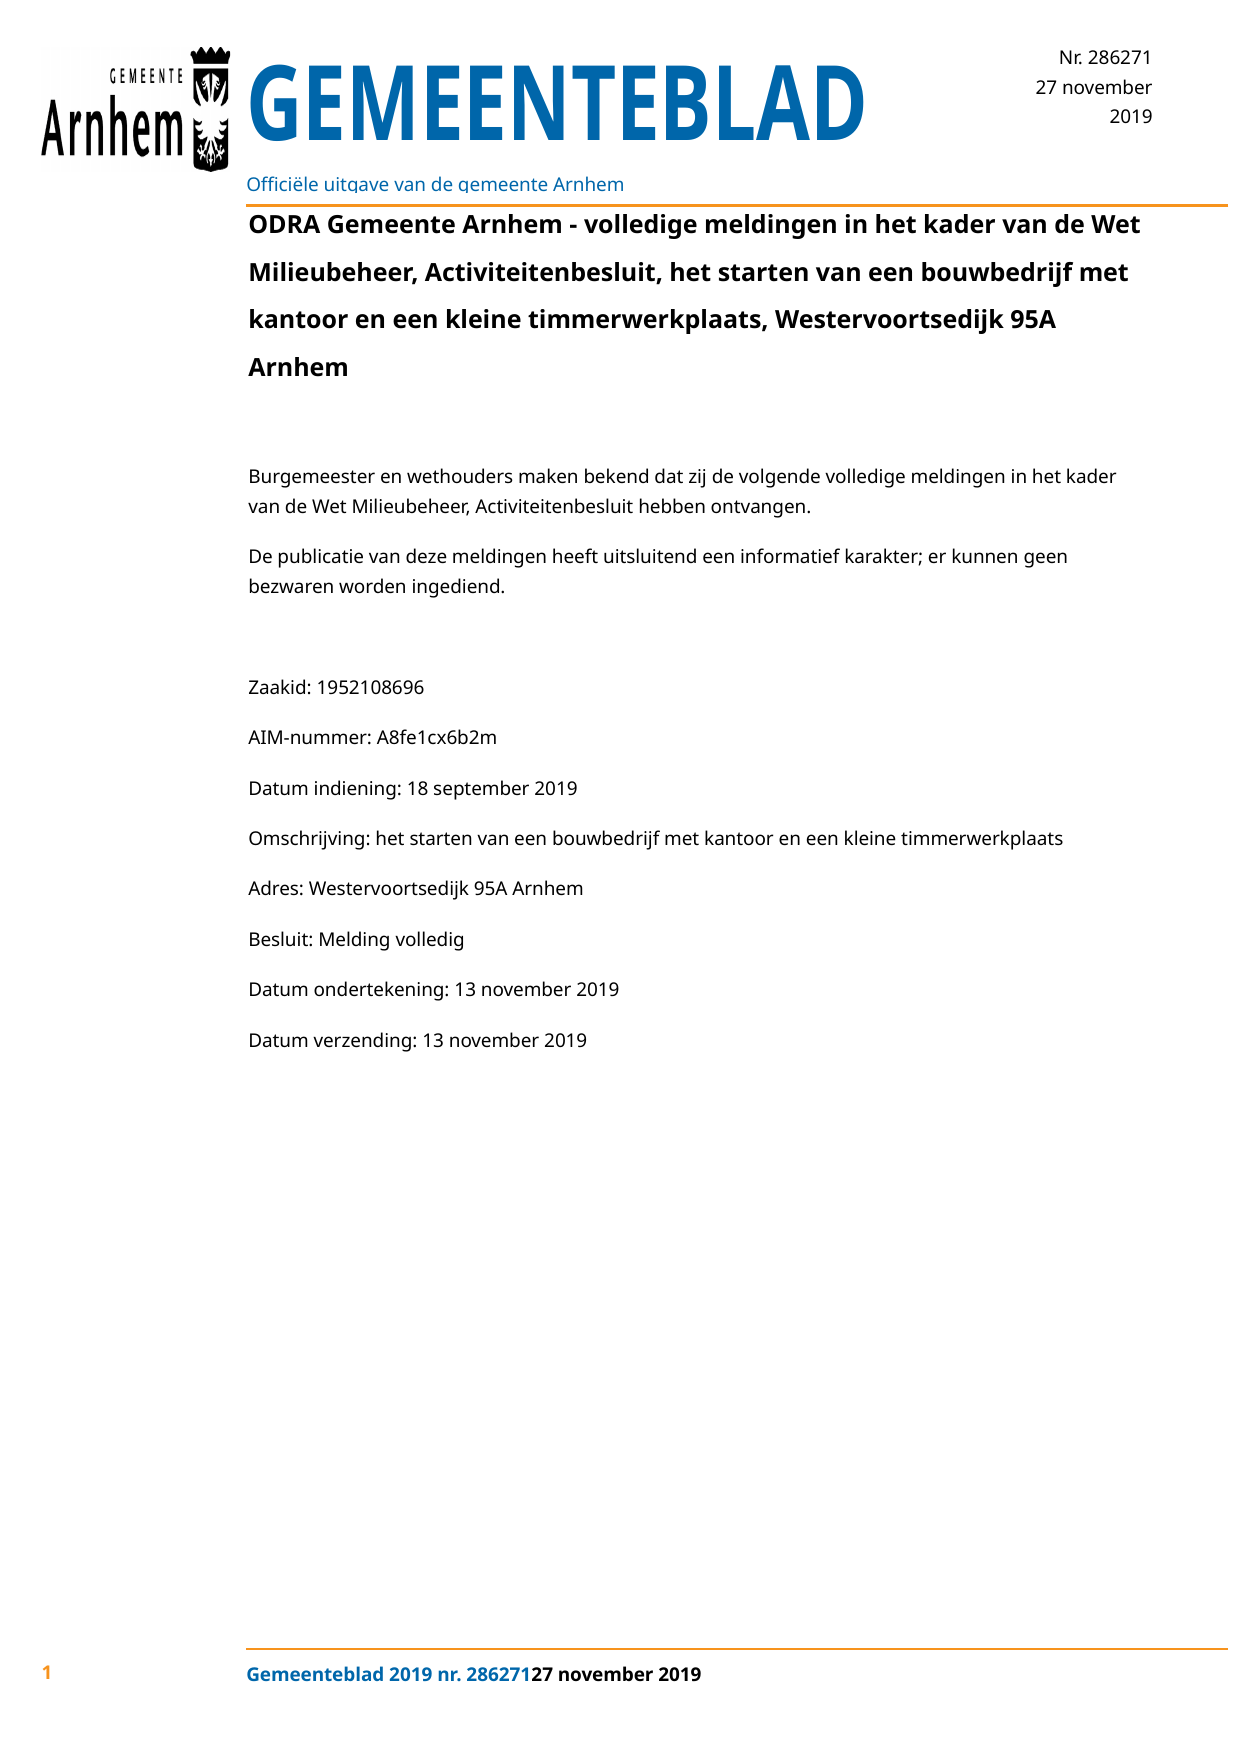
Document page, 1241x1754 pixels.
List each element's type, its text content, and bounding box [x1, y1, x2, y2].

text Adres: Westervoortsedijk 95A Arnhem [248, 876, 1152, 901]
text Omschrijving: het starten van een bouwbedrijf met kantoor en een kleine timmerwerkplaats [248, 825, 1152, 851]
text Datum ondertekening: 13 november 2019 [248, 976, 1152, 1002]
text De publicatie van deze meldingen heeft uitsluitend een informatief karakter; er kunnen geen bezwaren worden ingediend. [248, 543, 1152, 599]
text Burgemeester en wethouders maken bekend dat zij de volgende volledige meldingen in het kader van de Wet Milieubeheer, Activiteitenbesluit hebben ontvangen. [248, 463, 1152, 519]
text ODRA Gemeente Arnhem - volledige meldingen in het kader van de Wet Milieubeheer, Activiteitenbesluit, het starten van een bouwbedrijf met kantoor en een kleine timmerwerkplaats, Westervoortsedijk 95A Arnhem [248, 207, 1152, 384]
text Datum verzending: 13 november 2019 [248, 1027, 1152, 1053]
picture [41, 47, 231, 172]
text Zaakid: 1952108696 [248, 674, 1152, 700]
text AIM-nummer: A8fe1cx6b2m [248, 724, 1152, 750]
text Datum indiening: 18 september 2019 [248, 775, 1152, 801]
text Besluit: Melding volledig [248, 926, 1152, 952]
